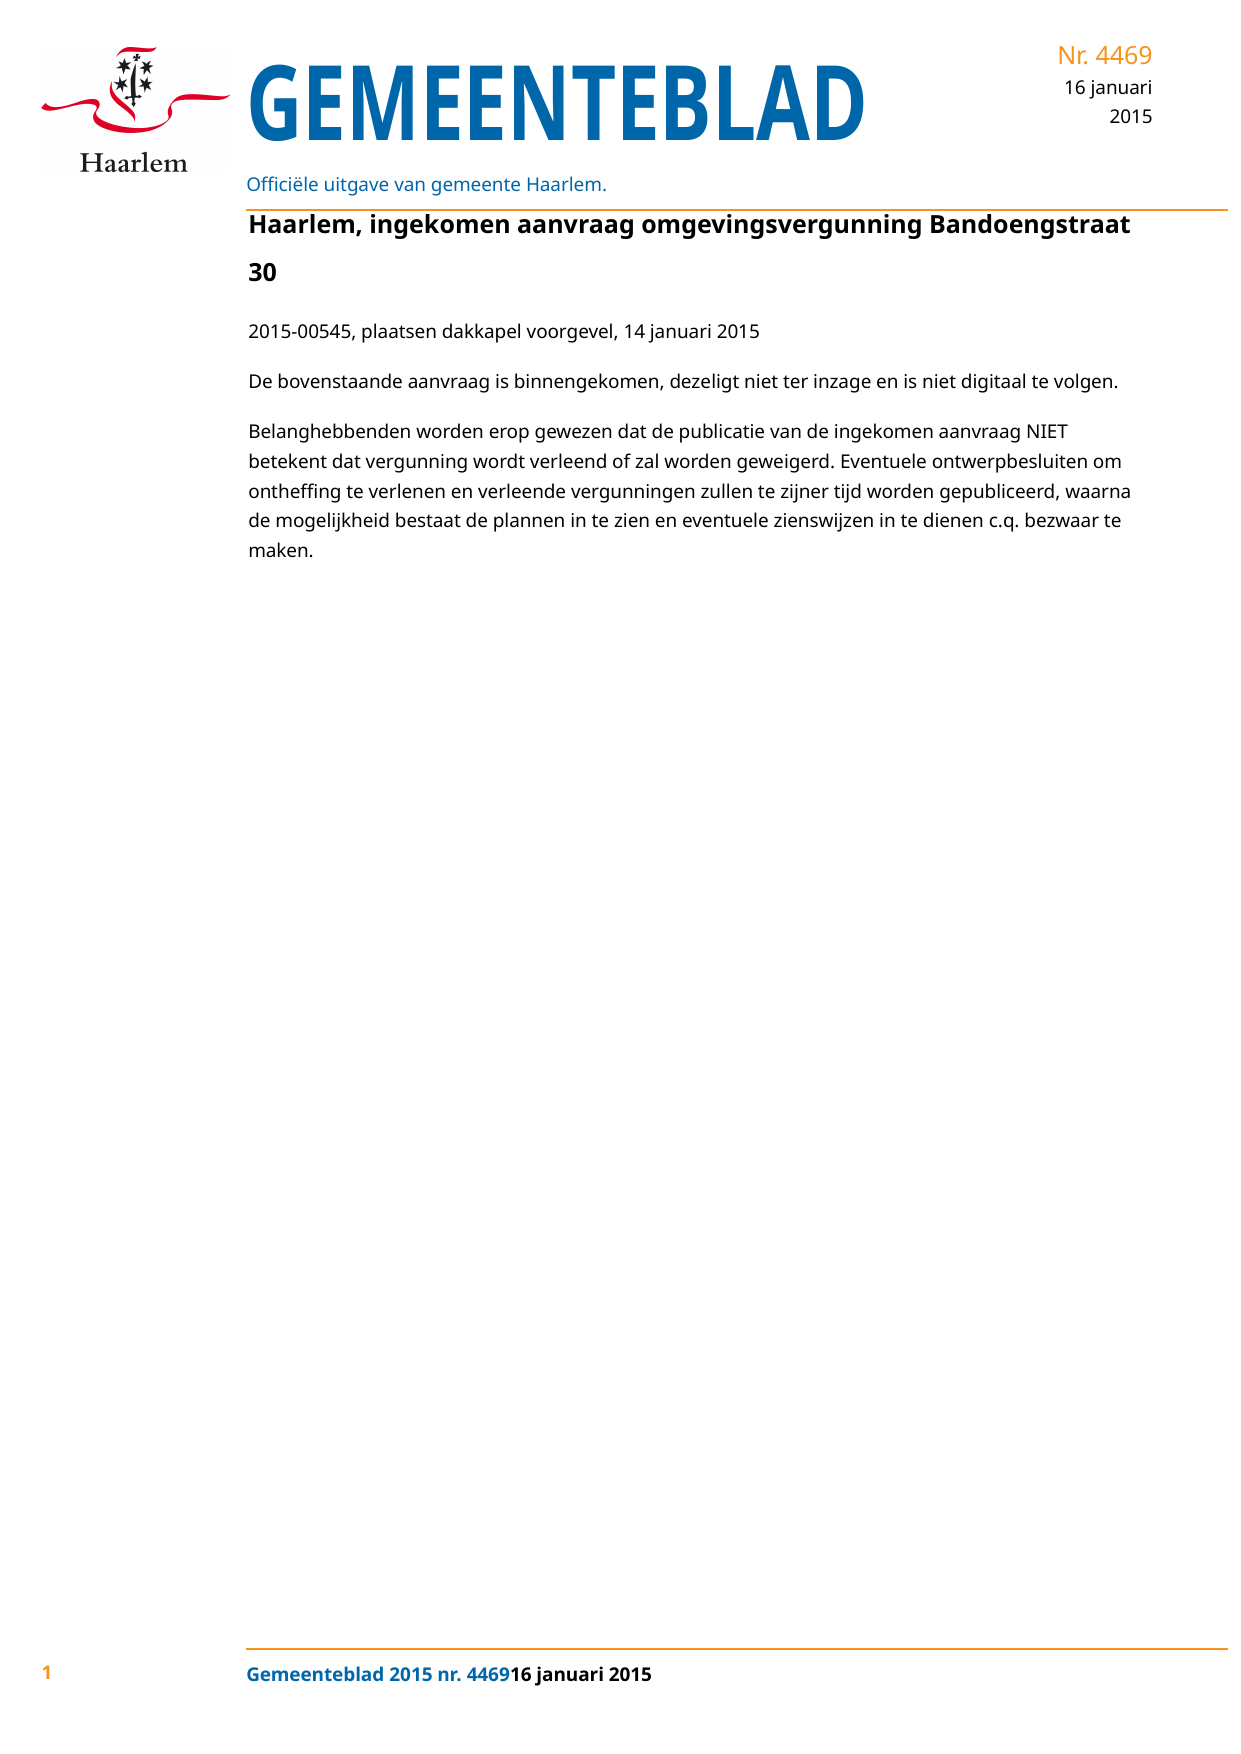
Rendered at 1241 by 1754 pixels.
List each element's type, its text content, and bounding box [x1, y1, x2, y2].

text Haarlem, ingekomen aanvraag omgevingsvergunning Bandoengstraat 30 [248, 211, 1152, 288]
picture [41, 47, 231, 172]
text De bovenstaande aanvraag is binnengekomen, dezeligt niet ter inzage en is niet digitaal te volgen. [248, 368, 1152, 394]
text Belanghebbenden worden erop gewezen dat de publicatie van de ingekomen aanvraag NIET betekent dat vergunning wordt verleend of zal worden geweigerd. Eventuele ontwerpbesluiten om ontheffing te verlenen en verleende vergunningen zullen te zijner tijd worden gepubliceerd, waarna de mogelijkheid bestaat de plannen in te zien en eventuele zienswijzen in te dienen c.q. bezwaar te maken. [248, 419, 1152, 563]
text 2015-00545, plaatsen dakkapel voorgevel, 14 januari 2015 [248, 318, 1152, 344]
